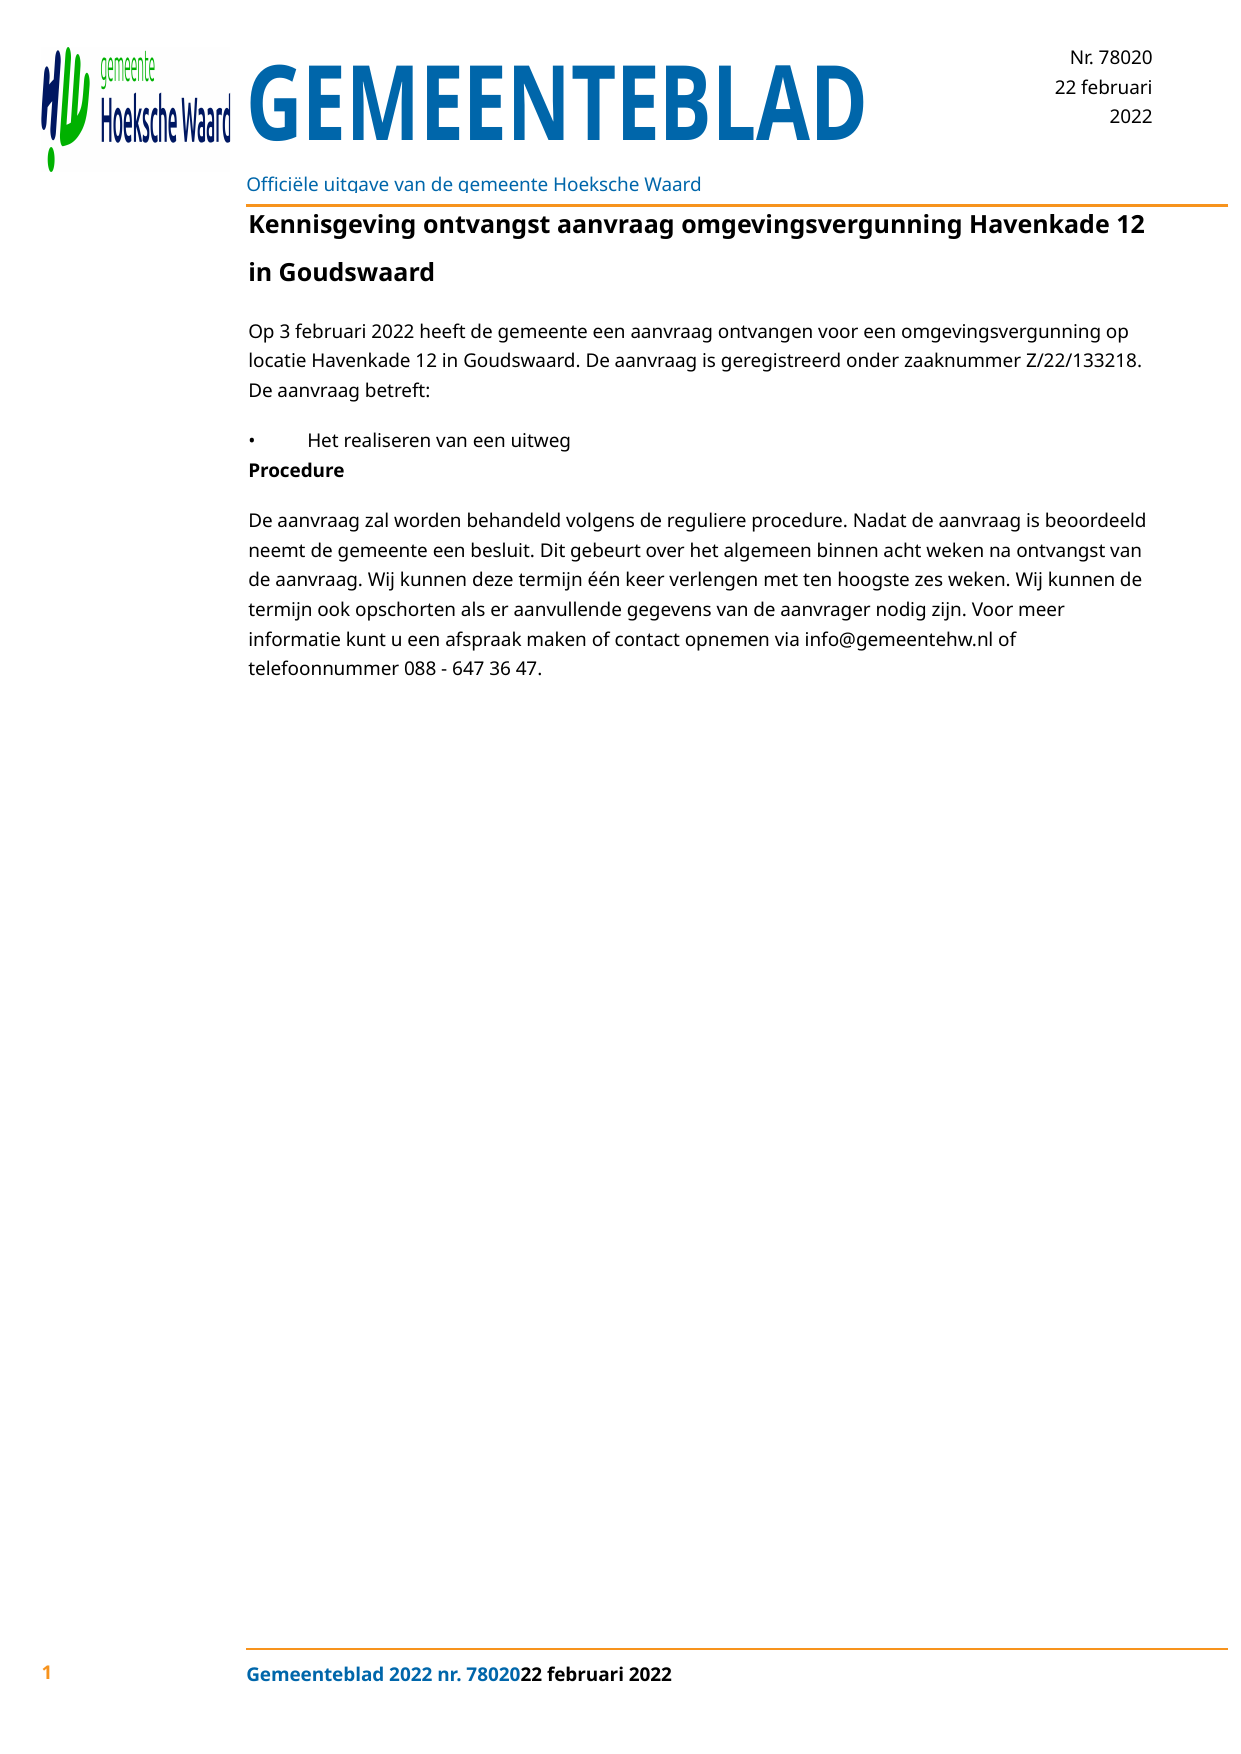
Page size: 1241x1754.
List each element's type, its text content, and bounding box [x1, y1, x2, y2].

text De aanvraag zal worden behandeld volgens de reguliere procedure. Nadat de aanvraag is beoordeeld neemt de gemeente een besluit. Dit gebeurt over het algemeen binnen acht weken na ontvangst van de aanvraag. Wij kunnen deze termijn één keer verlengen met ten hoogste zes weken. Wij kunnen de termijn ook opschorten als er aanvullende gegevens van de aanvrager nodig zijn. Voor meer informatie kunt u een afspraak maken of contact opnemen via info@gemeentehw.nl of telefoonnummer 088 - 647 36 47. [248, 507, 1152, 681]
text Procedure [248, 457, 1152, 483]
picture [41, 47, 231, 172]
text Op 3 februari 2022 heeft de gemeente een aanvraag ontvangen voor een omgevingsvergunning op locatie Havenkade 12 in Goudswaard. De aanvraag is geregistreerd onder zaaknummer Z/22/133218. De aanvraag betreft: [248, 318, 1152, 403]
text Kennisgeving ontvangst aanvraag omgevingsvergunning Havenkade 12 in Goudswaard [248, 207, 1152, 288]
list Het realiseren van een uitweg [248, 427, 1152, 453]
